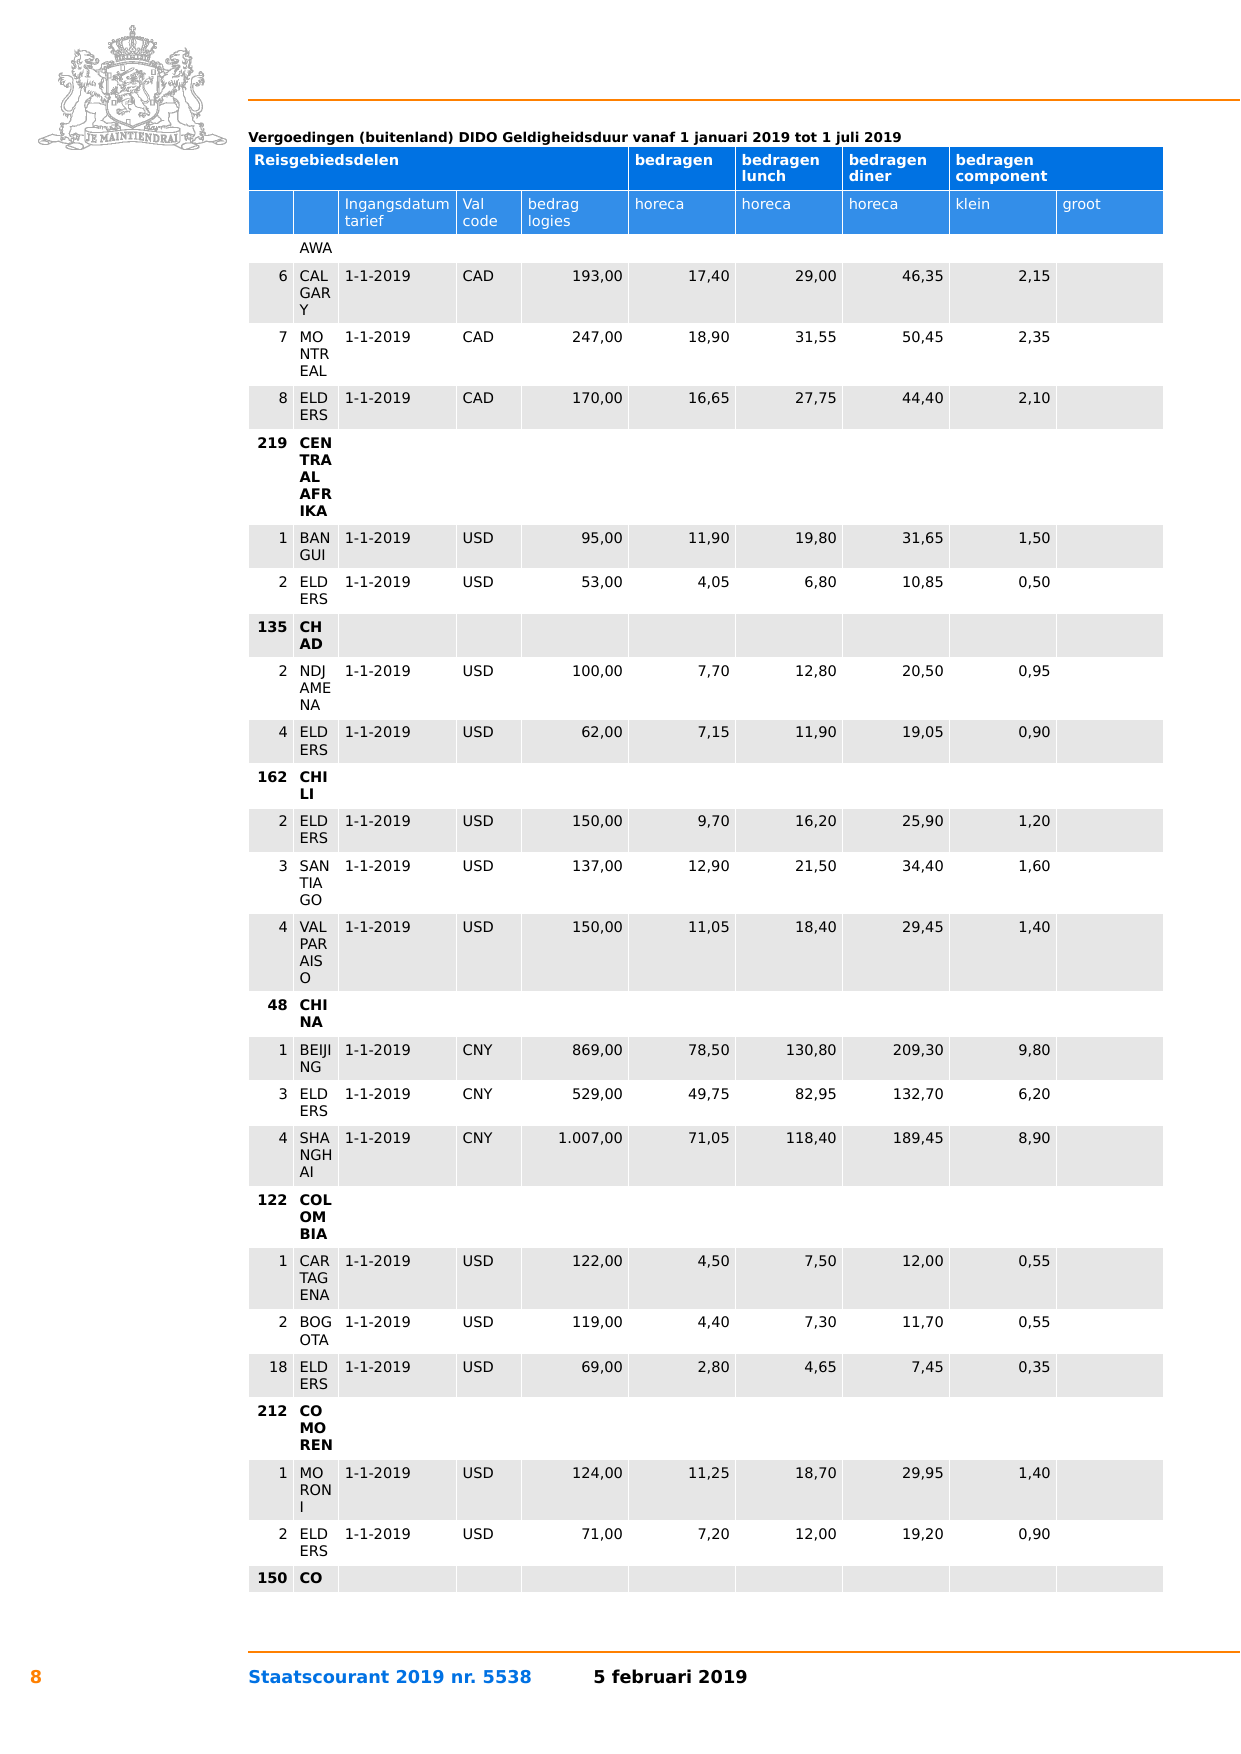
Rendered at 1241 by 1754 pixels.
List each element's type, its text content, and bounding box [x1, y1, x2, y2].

table_cell 124,00 [522, 1460, 628, 1520]
table_cell 29,95 [843, 1460, 949, 1520]
table_cell [294, 191, 338, 234]
table_cell [843, 235, 949, 262]
table_cell Val code [457, 191, 521, 234]
table_cell ELDERS [294, 1081, 338, 1124]
picture [38, 25, 227, 150]
table_cell 4,05 [629, 570, 735, 613]
table_cell USD [457, 809, 521, 852]
table_cell [629, 993, 735, 1036]
table_cell [843, 764, 949, 807]
table_cell 193,00 [522, 263, 628, 323]
table_cell SHANGHAI [294, 1126, 338, 1186]
table_cell ELDERS [294, 720, 338, 763]
table_cell 8,90 [950, 1126, 1056, 1186]
table_cell [950, 1399, 1056, 1459]
table_cell 95,00 [522, 525, 628, 568]
table_cell [843, 1399, 949, 1459]
table_cell horeca [629, 191, 735, 234]
table_cell 8 [249, 386, 293, 429]
table_cell 7,30 [736, 1310, 842, 1353]
table_cell [736, 1399, 842, 1459]
table_cell [950, 1566, 1056, 1592]
table_cell [950, 1187, 1056, 1247]
table_cell [736, 764, 842, 807]
table_cell 12,00 [843, 1248, 949, 1309]
table_cell bedragen lunch [736, 147, 842, 190]
table_cell 219 [249, 430, 293, 524]
table_cell 150,00 [522, 809, 628, 852]
table_cell [457, 993, 521, 1036]
table_cell 11,70 [843, 1310, 949, 1353]
table_cell 150 [249, 1566, 293, 1592]
table_cell 69,00 [522, 1354, 628, 1397]
table_cell 2,10 [950, 386, 1056, 429]
table_cell 11,25 [629, 1460, 735, 1520]
table_cell [522, 1399, 628, 1459]
table_cell [736, 1187, 842, 1247]
table_cell 1 [249, 1248, 293, 1309]
table_cell horeca [843, 191, 949, 234]
table_cell 20,50 [843, 658, 949, 719]
table_cell [843, 993, 949, 1036]
table_cell 189,45 [843, 1126, 949, 1186]
table_cell USD [457, 1248, 521, 1309]
table_cell [1057, 720, 1163, 763]
table_cell 16,65 [629, 386, 735, 429]
table_cell [339, 1399, 456, 1459]
table_cell [1057, 525, 1163, 568]
table_cell 1-1-2019 [339, 324, 456, 384]
table_cell [629, 614, 735, 657]
table_cell 119,00 [522, 1310, 628, 1353]
table_cell ELDERS [294, 1354, 338, 1397]
table_cell BANGUI [294, 525, 338, 568]
table_cell 19,05 [843, 720, 949, 763]
table_cell 122,00 [522, 1248, 628, 1309]
table_cell 48 [249, 993, 293, 1036]
table_cell 1-1-2019 [339, 720, 456, 763]
table_cell 7,45 [843, 1354, 949, 1397]
table_cell groot [1057, 191, 1163, 234]
table_cell [1057, 1566, 1163, 1592]
table_cell 869,00 [522, 1037, 628, 1080]
table_cell 1 [249, 1460, 293, 1520]
table_cell 1 [249, 525, 293, 568]
table_cell [1057, 324, 1163, 384]
table_cell 1-1-2019 [339, 1037, 456, 1080]
table_cell [339, 764, 456, 807]
table_cell [457, 1187, 521, 1247]
table_cell USD [457, 1521, 521, 1564]
table_cell [522, 764, 628, 807]
table_cell [736, 614, 842, 657]
table_cell 0,90 [950, 1521, 1056, 1564]
table_cell 2 [249, 809, 293, 852]
table_cell [1057, 809, 1163, 852]
table_cell 2 [249, 1521, 293, 1564]
table_cell 1-1-2019 [339, 1126, 456, 1186]
table_cell BEIJING [294, 1037, 338, 1080]
table_cell CNY [457, 1081, 521, 1124]
table_cell 49,75 [629, 1081, 735, 1124]
table_cell 0,95 [950, 658, 1056, 719]
table_cell Reisgebiedsdelen [249, 147, 628, 190]
table_cell 4 [249, 1126, 293, 1186]
table_cell [522, 993, 628, 1036]
table_cell 44,40 [843, 386, 949, 429]
table_cell 18,90 [629, 324, 735, 384]
table_cell CALGARY [294, 263, 338, 323]
table_cell [950, 614, 1056, 657]
table_cell 18 [249, 1354, 293, 1397]
table_cell 12,00 [736, 1521, 842, 1564]
table_cell 9,70 [629, 809, 735, 852]
table_cell [457, 1399, 521, 1459]
table_cell 1,40 [950, 914, 1056, 991]
table_cell 18,70 [736, 1460, 842, 1520]
table_cell 209,30 [843, 1037, 949, 1080]
table_cell CENTRAAL AFRIKA [294, 430, 338, 524]
table_cell 1-1-2019 [339, 386, 456, 429]
table_cell 11,90 [629, 525, 735, 568]
table_cell 122 [249, 1187, 293, 1247]
table_cell CHILI [294, 764, 338, 807]
table_cell bedragen [629, 147, 735, 190]
table_cell 2,15 [950, 263, 1056, 323]
table_cell [629, 430, 735, 524]
table_cell [339, 614, 456, 657]
table_cell 162 [249, 764, 293, 807]
table_cell 7,15 [629, 720, 735, 763]
table_cell 31,65 [843, 525, 949, 568]
table_cell 0,35 [950, 1354, 1056, 1397]
table_cell ELDERS [294, 386, 338, 429]
table_cell 7,50 [736, 1248, 842, 1309]
table_cell 1 [249, 1037, 293, 1080]
table_cell [1057, 1126, 1163, 1186]
table_cell [522, 1566, 628, 1592]
table_cell 1-1-2019 [339, 658, 456, 719]
table_cell 1,50 [950, 525, 1056, 568]
table_cell [736, 235, 842, 262]
table_cell 1-1-2019 [339, 1248, 456, 1309]
table_cell 1-1-2019 [339, 525, 456, 568]
table_cell VALPARAISO [294, 914, 338, 991]
table_cell 2 [249, 658, 293, 719]
table_cell [1057, 614, 1163, 657]
table_cell 10,85 [843, 570, 949, 613]
table_cell [1057, 993, 1163, 1036]
table_cell [1057, 235, 1163, 262]
table_cell [843, 1187, 949, 1247]
table_header Vergoedingen (buitenland) DIDO Geldigheidsduur vanaf 1 januari 2019 tot 1 juli 2019 [248, 130, 1163, 146]
table_cell USD [457, 658, 521, 719]
table_cell [1057, 1248, 1163, 1309]
table_cell 12,90 [629, 853, 735, 913]
table_cell 137,00 [522, 853, 628, 913]
table_cell 19,80 [736, 525, 842, 568]
table_cell [522, 614, 628, 657]
table_cell 11,90 [736, 720, 842, 763]
table_cell 1,60 [950, 853, 1056, 913]
table_cell [629, 1566, 735, 1592]
table_cell 29,00 [736, 263, 842, 323]
table_cell [1057, 570, 1163, 613]
table_cell 212 [249, 1399, 293, 1459]
table_cell 82,95 [736, 1081, 842, 1124]
table_cell [457, 1566, 521, 1592]
table_cell MORONI [294, 1460, 338, 1520]
table_cell 118,40 [736, 1126, 842, 1186]
table_cell COLOMBIA [294, 1187, 338, 1247]
table_cell [950, 993, 1056, 1036]
table_cell [1057, 1081, 1163, 1124]
table_cell 71,05 [629, 1126, 735, 1186]
table_cell [1057, 1310, 1163, 1353]
table_cell [843, 614, 949, 657]
table_cell 6 [249, 263, 293, 323]
table_cell USD [457, 1460, 521, 1520]
table_cell [339, 993, 456, 1036]
table_cell 1-1-2019 [339, 1310, 456, 1353]
table_cell CAD [457, 324, 521, 384]
table_cell bedragen diner [843, 147, 949, 190]
table_cell [1057, 914, 1163, 991]
table_cell CNY [457, 1126, 521, 1186]
table_cell [843, 430, 949, 524]
table_cell 16,20 [736, 809, 842, 852]
table_cell bedrag logies [522, 191, 628, 234]
table_cell [629, 1187, 735, 1247]
table_cell ELDERS [294, 1521, 338, 1564]
table_cell 4,65 [736, 1354, 842, 1397]
table_cell USD [457, 1310, 521, 1353]
table_cell 50,45 [843, 324, 949, 384]
table_cell CO [294, 1566, 338, 1592]
table_cell 29,45 [843, 914, 949, 991]
table_cell klein [950, 191, 1056, 234]
table_cell USD [457, 525, 521, 568]
table_cell COMOREN [294, 1399, 338, 1459]
table_cell 2 [249, 570, 293, 613]
table_cell 1-1-2019 [339, 853, 456, 913]
table_cell CNY [457, 1037, 521, 1080]
table_cell USD [457, 720, 521, 763]
table_cell [1057, 1399, 1163, 1459]
table_cell 4 [249, 720, 293, 763]
table_cell [1057, 853, 1163, 913]
table_cell ELDERS [294, 809, 338, 852]
table_cell bedragen component [950, 147, 1163, 190]
table_cell ELDERS [294, 570, 338, 613]
table_cell 78,50 [629, 1037, 735, 1080]
table_cell [629, 1399, 735, 1459]
table_cell 2,80 [629, 1354, 735, 1397]
table_cell USD [457, 1354, 521, 1397]
table_cell [950, 764, 1056, 807]
table_cell 135 [249, 614, 293, 657]
table_cell [522, 1187, 628, 1247]
table_cell [1057, 1460, 1163, 1520]
table_cell 34,40 [843, 853, 949, 913]
table_cell 170,00 [522, 386, 628, 429]
table_cell AWA [294, 235, 338, 262]
table_cell 1-1-2019 [339, 263, 456, 323]
table_cell 9,80 [950, 1037, 1056, 1080]
table_cell [1057, 430, 1163, 524]
table_cell [629, 764, 735, 807]
table_cell [249, 191, 293, 234]
table_cell 19,20 [843, 1521, 949, 1564]
table_cell USD [457, 853, 521, 913]
table_cell 7,20 [629, 1521, 735, 1564]
table_cell 4 [249, 914, 293, 991]
table_cell [339, 1187, 456, 1247]
table_cell CARTAGENA [294, 1248, 338, 1309]
table_cell NDJAMENA [294, 658, 338, 719]
table_cell [339, 1566, 456, 1592]
table_cell 4,50 [629, 1248, 735, 1309]
table_cell [457, 614, 521, 657]
table_cell 53,00 [522, 570, 628, 613]
table_cell [843, 1566, 949, 1592]
table_cell 0,55 [950, 1248, 1056, 1309]
table_cell USD [457, 570, 521, 613]
table_cell 130,80 [736, 1037, 842, 1080]
table_cell 1-1-2019 [339, 809, 456, 852]
table_cell 132,70 [843, 1081, 949, 1124]
table_cell [629, 235, 735, 262]
table_cell 4,40 [629, 1310, 735, 1353]
table_cell [1057, 1521, 1163, 1564]
table_cell [457, 430, 521, 524]
table_cell 0,90 [950, 720, 1056, 763]
table_cell 6,20 [950, 1081, 1056, 1124]
table_cell 46,35 [843, 263, 949, 323]
table_cell 529,00 [522, 1081, 628, 1124]
table_cell [1057, 1037, 1163, 1080]
table_cell [736, 1566, 842, 1592]
table_cell 62,00 [522, 720, 628, 763]
table_cell CHAD [294, 614, 338, 657]
table_cell 11,05 [629, 914, 735, 991]
table_cell 2 [249, 1310, 293, 1353]
table_cell 27,75 [736, 386, 842, 429]
table_cell BOGOTA [294, 1310, 338, 1353]
table_cell 150,00 [522, 914, 628, 991]
table_cell Ingangsdatum tarief [339, 191, 456, 234]
table_cell horeca [736, 191, 842, 234]
table_cell 18,40 [736, 914, 842, 991]
table_cell MONTREAL [294, 324, 338, 384]
table_cell CAD [457, 263, 521, 323]
table_cell 100,00 [522, 658, 628, 719]
table_cell 1-1-2019 [339, 1521, 456, 1564]
table_cell [950, 430, 1056, 524]
table_cell 1-1-2019 [339, 914, 456, 991]
table_cell 71,00 [522, 1521, 628, 1564]
table_cell 12,80 [736, 658, 842, 719]
table_cell 6,80 [736, 570, 842, 613]
table_cell [522, 235, 628, 262]
table_cell 1,40 [950, 1460, 1056, 1520]
table_cell USD [457, 914, 521, 991]
table_cell 17,40 [629, 263, 735, 323]
table_cell [457, 235, 521, 262]
table_cell [457, 764, 521, 807]
table_cell [950, 235, 1056, 262]
table_cell [1057, 1354, 1163, 1397]
table_cell 3 [249, 853, 293, 913]
table_cell 1-1-2019 [339, 1460, 456, 1520]
table_cell [1057, 658, 1163, 719]
table_cell 1-1-2019 [339, 1081, 456, 1124]
table_cell [736, 430, 842, 524]
table_cell 0,50 [950, 570, 1056, 613]
table_cell [1057, 1187, 1163, 1247]
table_cell 247,00 [522, 324, 628, 384]
table_cell 7 [249, 324, 293, 384]
table_cell [522, 430, 628, 524]
table_cell 2,35 [950, 324, 1056, 384]
table_cell SANTIAGO [294, 853, 338, 913]
table_cell [1057, 764, 1163, 807]
table_cell 31,55 [736, 324, 842, 384]
table_cell 1-1-2019 [339, 1354, 456, 1397]
table_cell [1057, 263, 1163, 323]
table_cell 1.007,00 [522, 1126, 628, 1186]
table_cell 1,20 [950, 809, 1056, 852]
table_cell [736, 993, 842, 1036]
table_cell [339, 235, 456, 262]
table_cell 7,70 [629, 658, 735, 719]
table_cell 1-1-2019 [339, 570, 456, 613]
table_cell [339, 430, 456, 524]
table_cell 25,90 [843, 809, 949, 852]
table_cell CHINA [294, 993, 338, 1036]
table_cell 3 [249, 1081, 293, 1124]
table_cell 0,55 [950, 1310, 1056, 1353]
table_cell 21,50 [736, 853, 842, 913]
table_cell [249, 235, 293, 262]
table_cell [1057, 386, 1163, 429]
table_cell CAD [457, 386, 521, 429]
